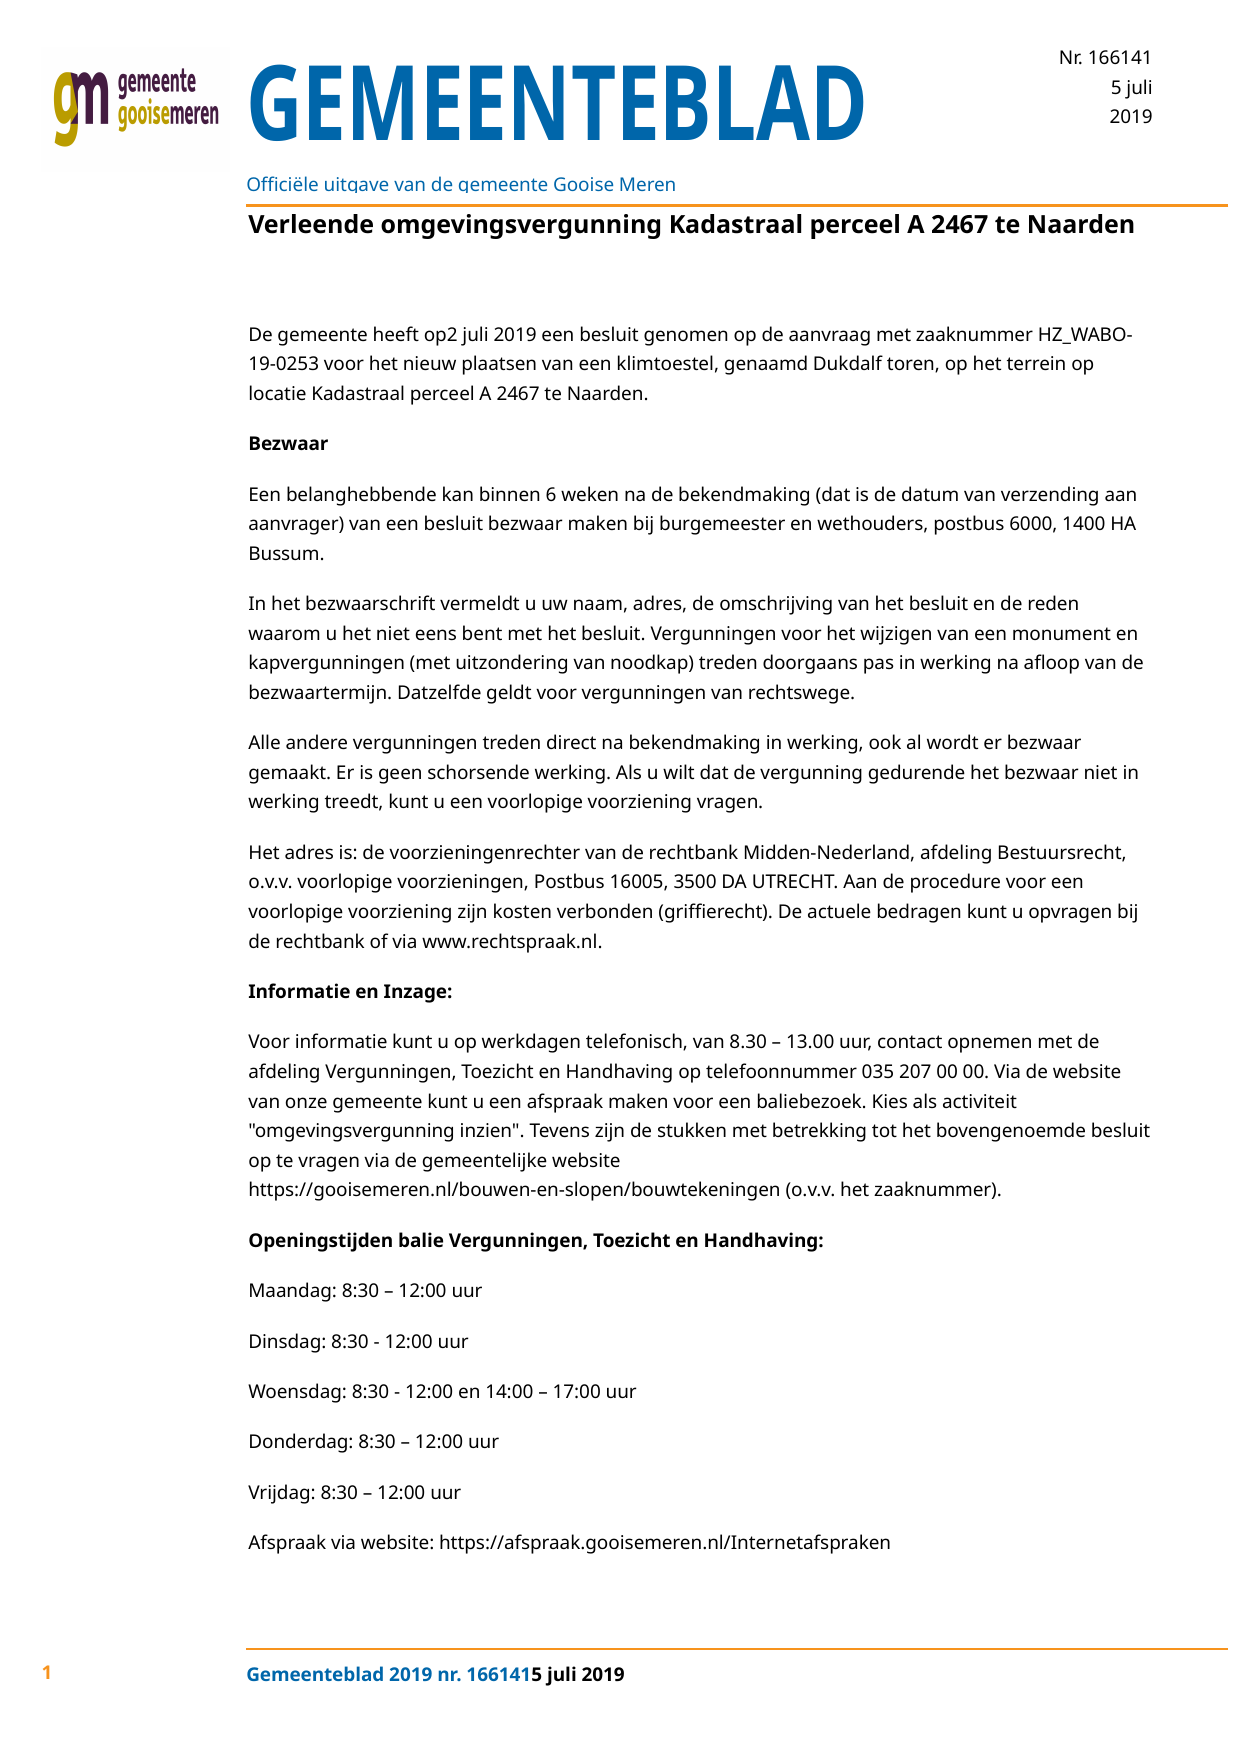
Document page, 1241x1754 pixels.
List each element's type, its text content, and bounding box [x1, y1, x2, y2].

text Een belanghebbende kan binnen 6 weken na de bekendmaking (dat is de datum van verzending aan aanvrager) van een besluit bezwaar maken bij burgemeester en wethouders, postbus 6000, 1400 HA Bussum. [248, 481, 1152, 566]
text Vrijdag: 8:30 – 12:00 uur [248, 1479, 1152, 1505]
text Donderdag: 8:30 – 12:00 uur [248, 1429, 1152, 1454]
text Voor informatie kunt u op werkdagen telefonisch, van 8.30 – 13.00 uur, contact opnemen met de afdeling Vergunningen, Toezicht en Handhaving op telefoonnummer 035 207 00 00. Via de website van onze gemeente kunt u een afspraak maken voor een baliebezoek. Kies als activiteit "omgevingsvergunning inzien". Tevens zijn de stukken met betrekking tot het bovengenoemde besluit op te vragen via de gemeentelijke website https://gooisemeren.nl/bouwen-en-slopen/bouwtekeningen (o.v.v. het zaaknummer). [248, 1029, 1152, 1202]
text Maandag: 8:30 – 12:00 uur [248, 1277, 1152, 1303]
text Openingstijden balie Vergunningen, Toezicht en Handhaving: [248, 1227, 1152, 1253]
text Afspraak via website: https://afspraak.gooisemeren.nl/Internetafspraken [248, 1529, 1152, 1555]
text Het adres is: de voorzieningenrechter van de rechtbank Midden-Nederland, afdeling Bestuursrecht, o.v.v. voorlopige voorzieningen, Postbus 16005, 3500 DA UTRECHT. Aan de procedure voor een voorlopige voorziening zijn kosten verbonden (griffierecht). De actuele bedragen kunt u opvragen bij de rechtbank of via www.rechtspraak.nl. [248, 839, 1152, 953]
text Woensdag: 8:30 - 12:00 en 14:00 – 17:00 uur [248, 1378, 1152, 1404]
text De gemeente heeft op2 juli 2019 een besluit genomen op de aanvraag met zaaknummer HZ_WABO-19-0253 voor het nieuw plaatsen van een klimtoestel, genaamd Dukdalf toren, op het terrein op locatie Kadastraal perceel A 2467 te Naarden. [248, 321, 1152, 406]
text Alle andere vergunningen treden direct na bekendmaking in werking, ook al wordt er bezwaar gemaakt. Er is geen schorsende werking. Als u wilt dat de vergunning gedurende het bezwaar niet in werking treedt, kunt u een voorlopige voorziening vragen. [248, 729, 1152, 814]
text In het bezwaarschrift vermeldt u uw naam, adres, de omschrijving van het besluit en de reden waarom u het niet eens bent met het besluit. Vergunningen voor het wijzigen van een monument en kapvergunningen (met uitzondering van noodkap) treden doorgaans pas in werking na afloop van de bezwaartermijn. Datzelfde geldt voor vergunningen van rechtswege. [248, 590, 1152, 705]
text Verleende omgevingsvergunning Kadastraal perceel A 2467 te Naarden [248, 207, 1152, 241]
text Bezwaar [248, 430, 1152, 456]
picture [41, 47, 231, 172]
text Informatie en Inzage: [248, 978, 1152, 1004]
text Dinsdag: 8:30 - 12:00 uur [248, 1328, 1152, 1353]
